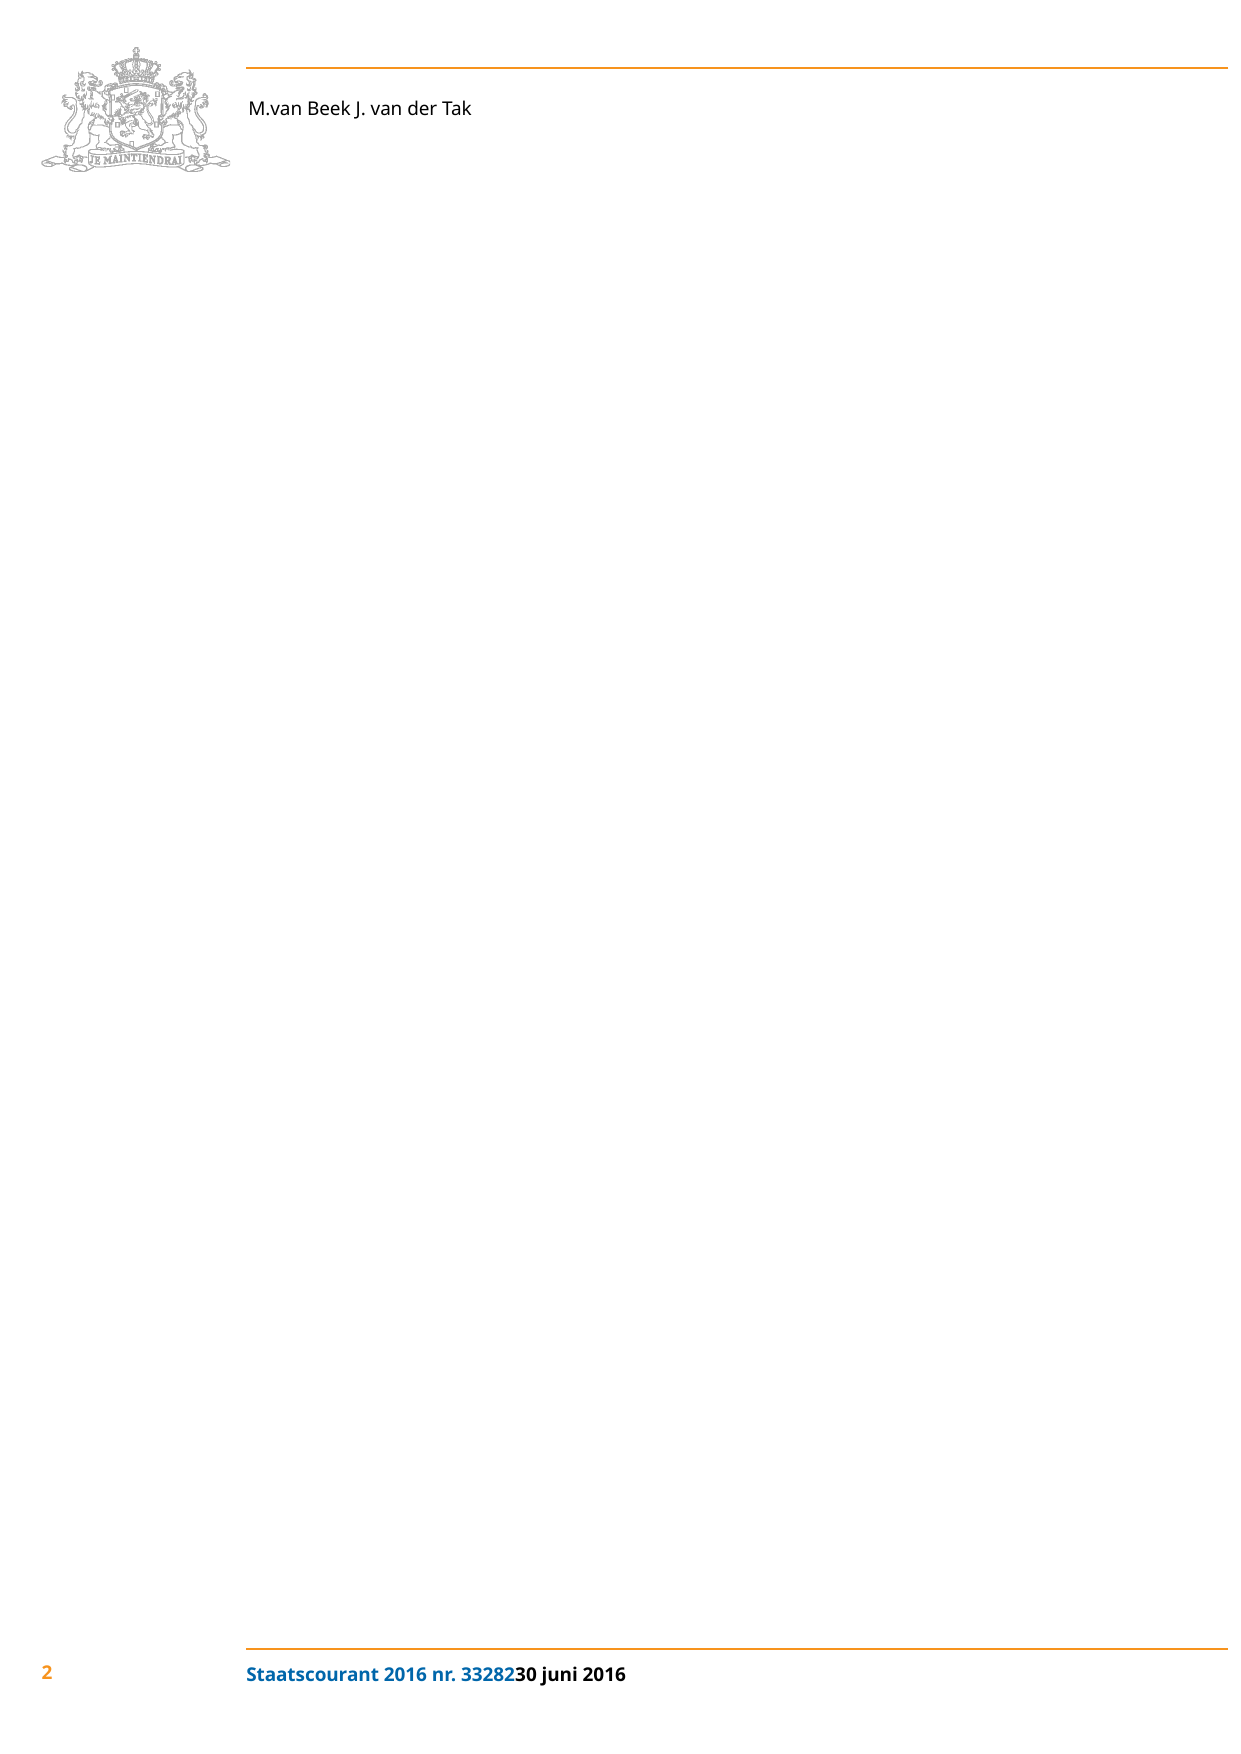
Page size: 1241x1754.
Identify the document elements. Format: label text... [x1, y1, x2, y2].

picture [41, 47, 231, 172]
text M.van Beek J. van der Tak [248, 95, 1152, 121]
